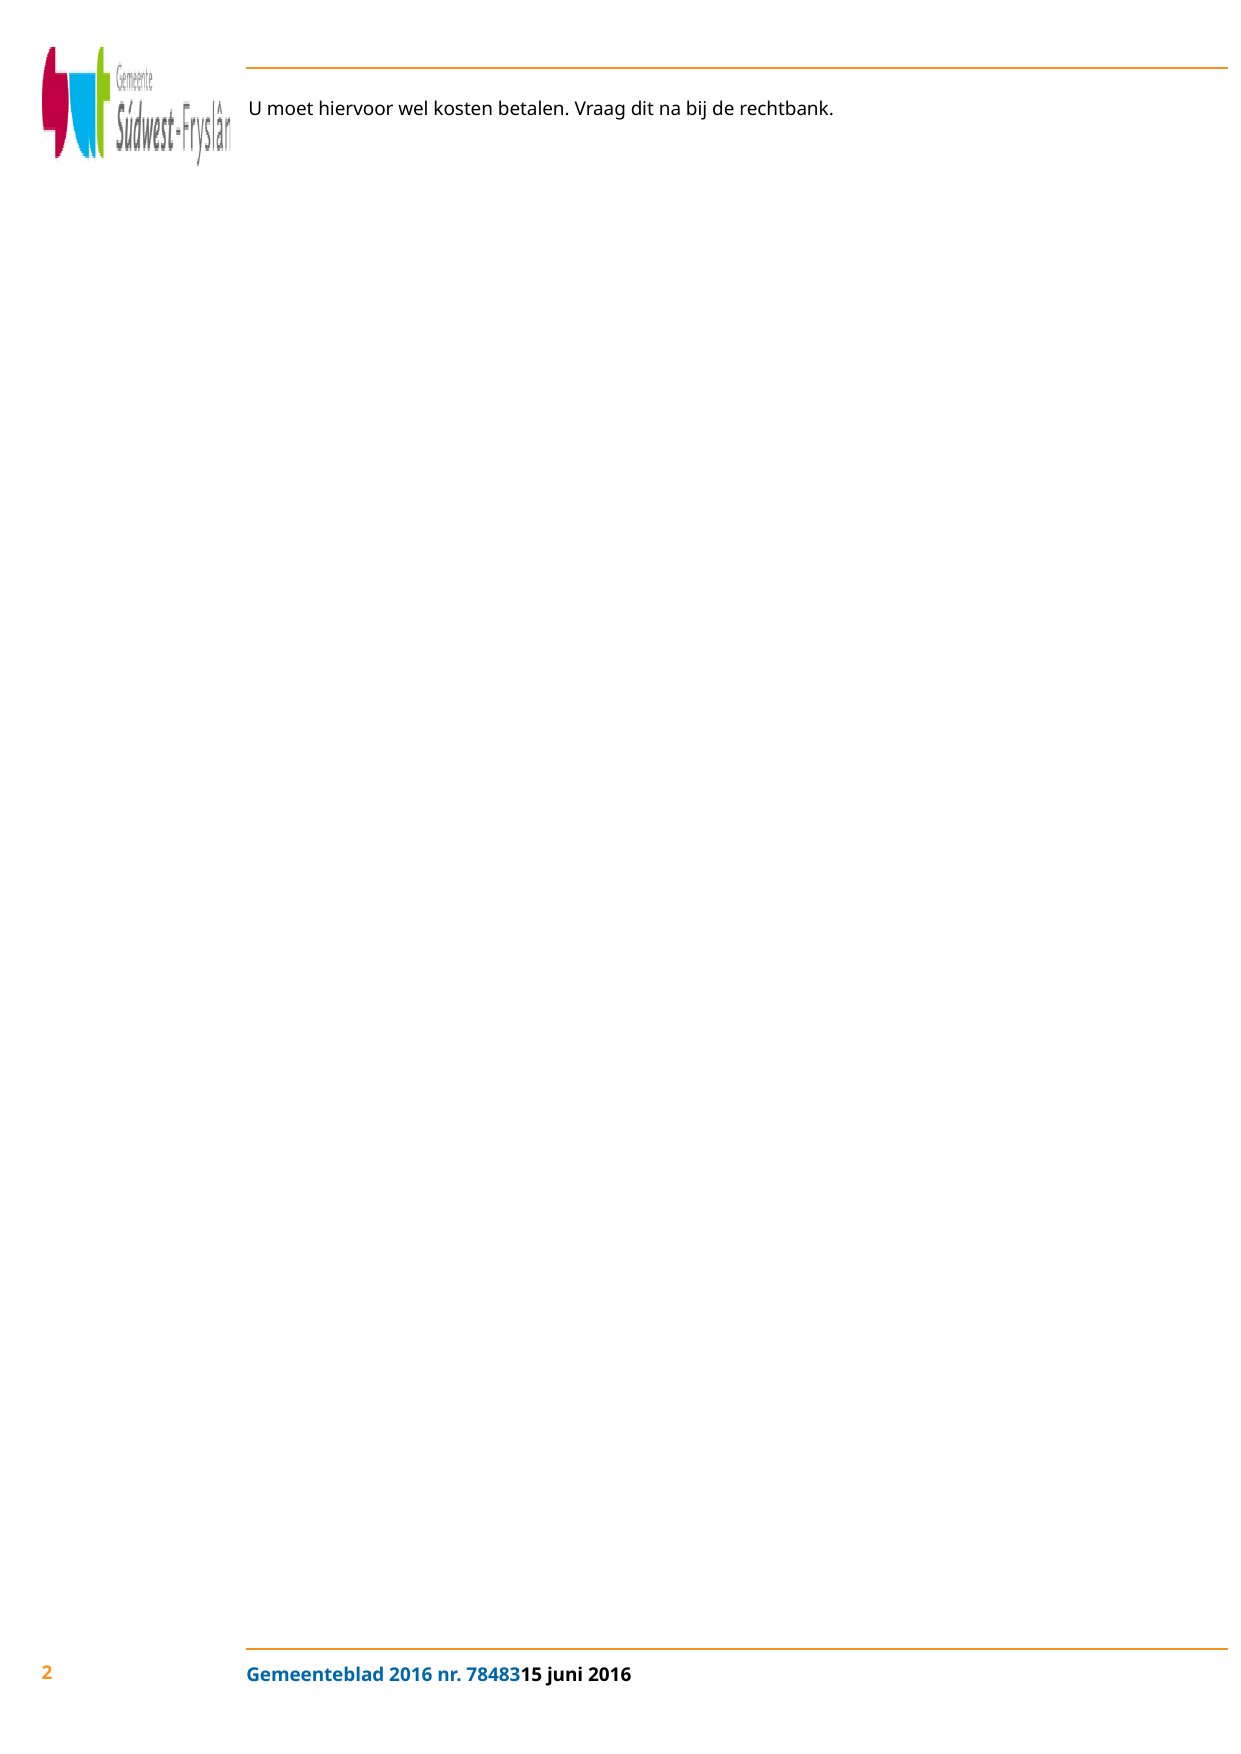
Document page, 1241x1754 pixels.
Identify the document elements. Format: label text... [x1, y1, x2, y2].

picture [41, 47, 231, 172]
text U moet hiervoor wel kosten betalen. Vraag dit na bij de rechtbank. [248, 95, 1152, 121]
